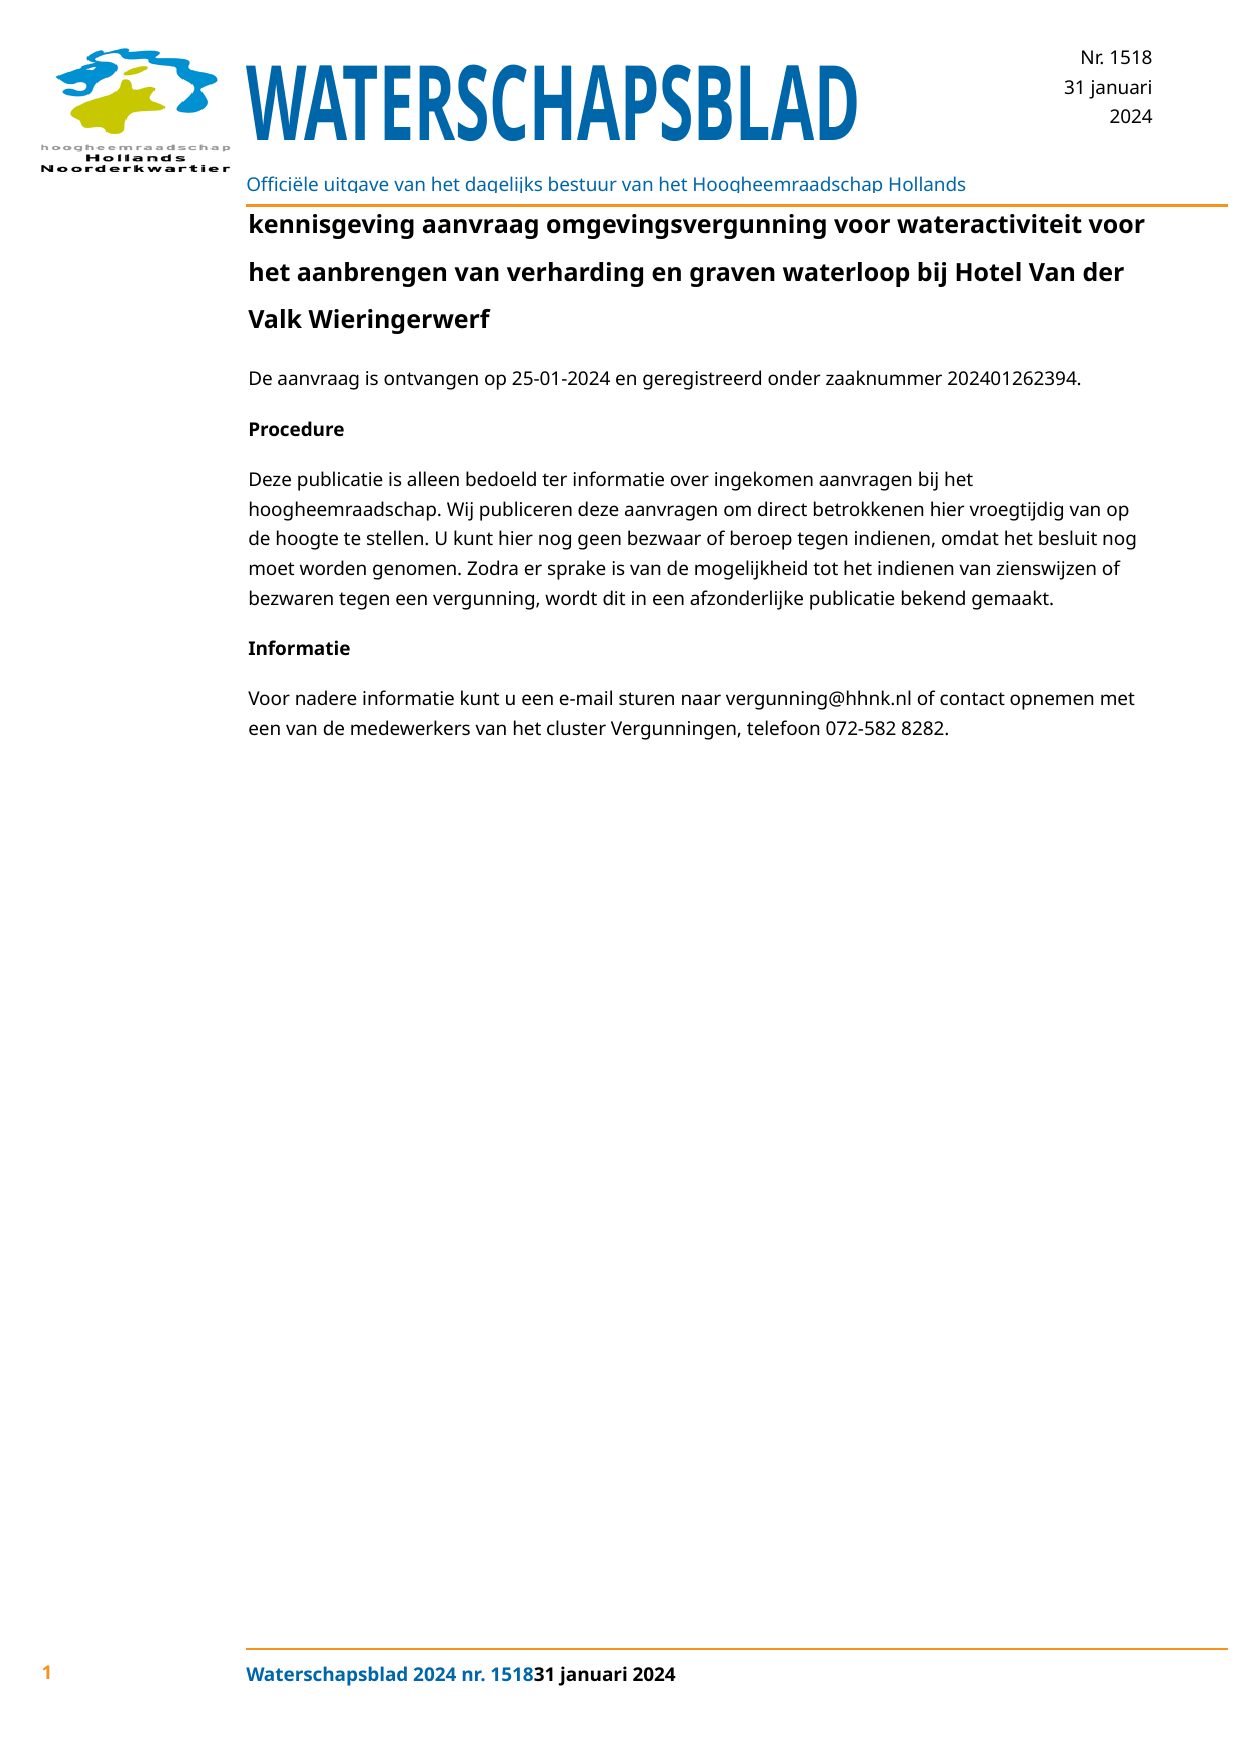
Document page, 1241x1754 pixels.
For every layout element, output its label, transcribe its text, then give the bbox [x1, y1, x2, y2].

picture [41, 47, 231, 172]
text Informatie [248, 635, 1152, 661]
text kennisgeving aanvraag omgevingsvergunning voor wateractiviteit voor het aanbrengen van verharding en graven waterloop bij Hotel Van der Valk Wieringerwerf [248, 207, 1152, 336]
text Procedure [248, 416, 1152, 442]
text Deze publicatie is alleen bedoeld ter informatie over ingekomen aanvragen bij het hoogheemraadschap. Wij publiceren deze aanvragen om direct betrokkenen hier vroegtijdig van op de hoogte te stellen. U kunt hier nog geen bezwaar of beroep tegen indienen, omdat het besluit nog moet worden genomen. Zodra er sprake is van de mogelijkheid tot het indienen van zienswijzen of bezwaren tegen een vergunning, wordt dit in een afzonderlijke publicatie bekend gemaakt. [248, 466, 1152, 610]
text De aanvraag is ontvangen op 25-01-2024 en geregistreerd onder zaaknummer 202401262394. [248, 366, 1152, 391]
text Voor nadere informatie kunt u een e-mail sturen naar vergunning@hhnk.nl of contact opnemen met een van de medewerkers van het cluster Vergunningen, telefoon 072-582 8282. [248, 686, 1152, 741]
